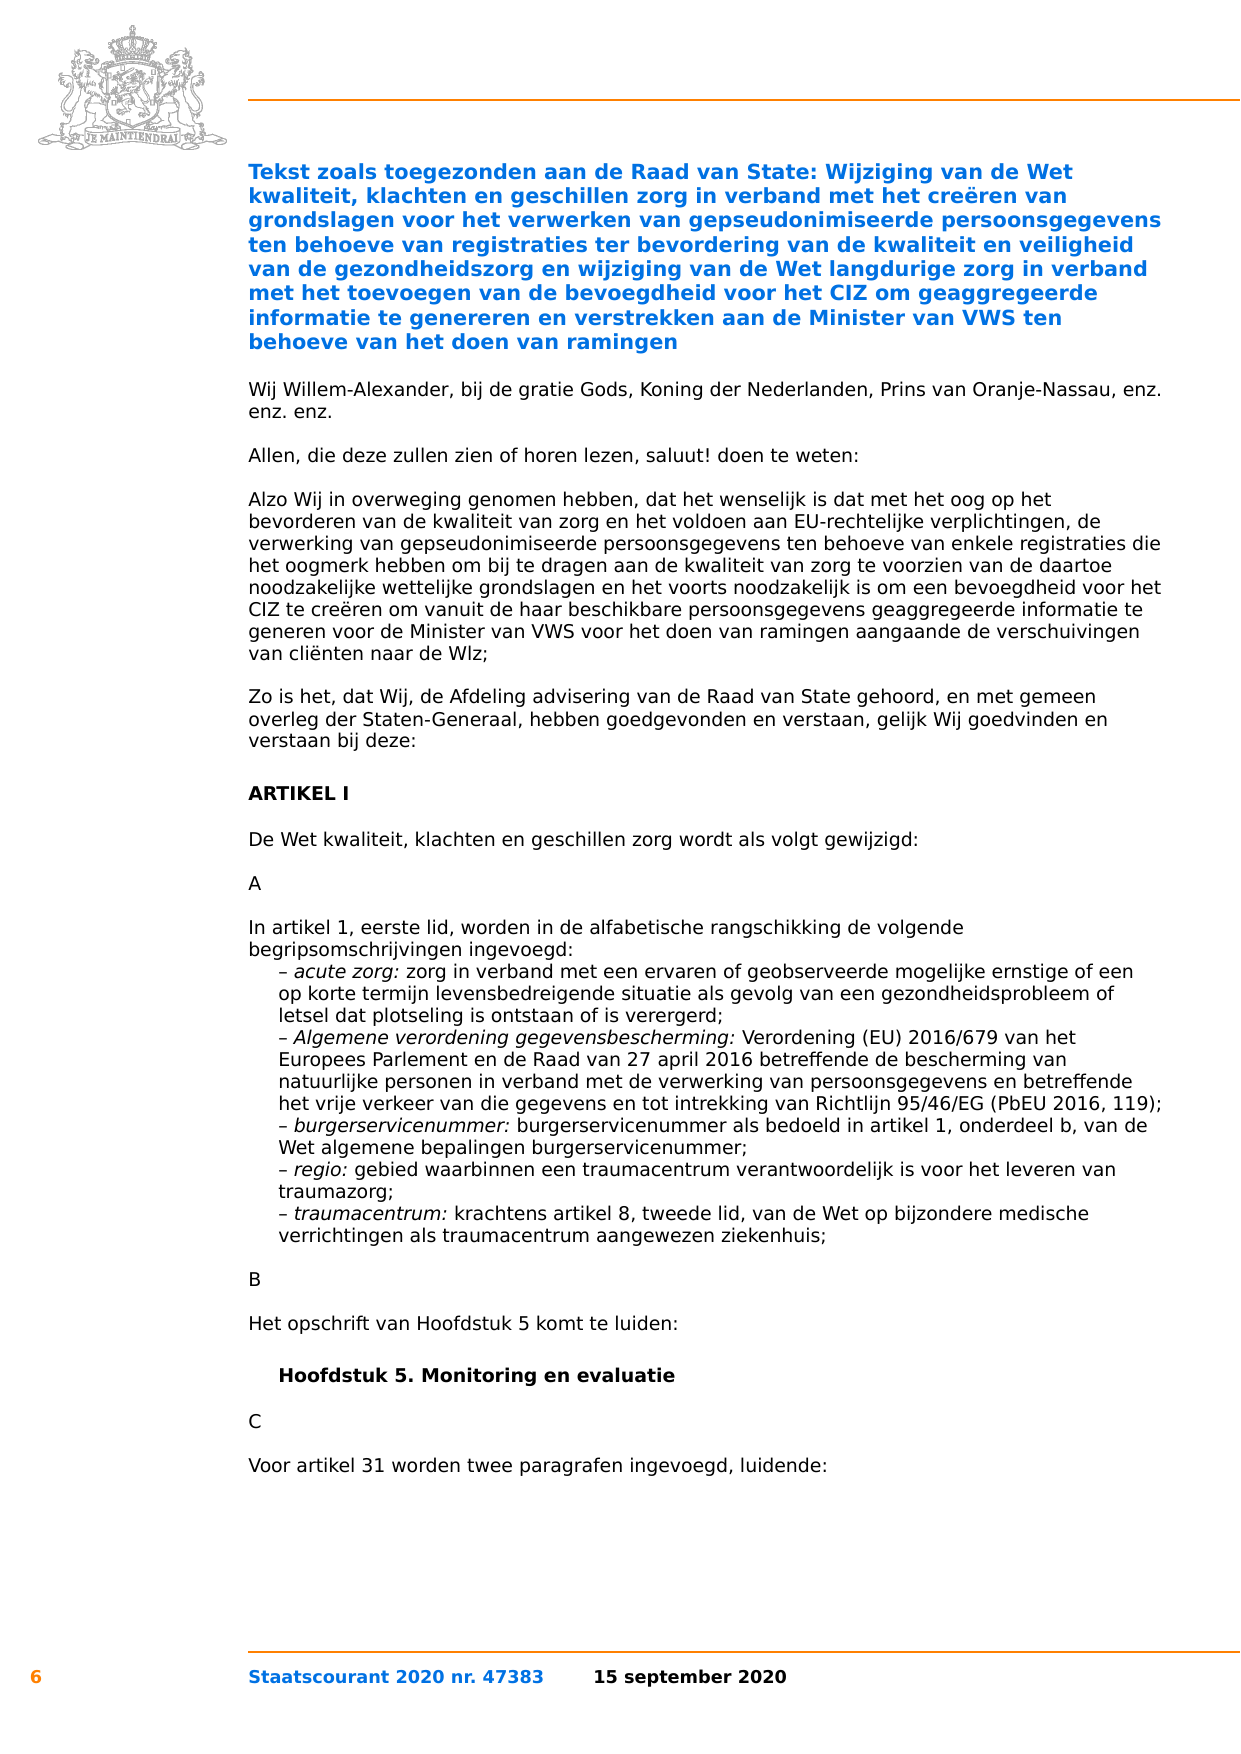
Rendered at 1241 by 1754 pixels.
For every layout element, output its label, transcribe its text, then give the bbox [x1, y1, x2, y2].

text Zo is het, dat Wij, de Afdeling advisering van de Raad van State gehoord, en met gemeen overleg der Staten-Generaal, hebben goedgevonden en verstaan, gelijk Wij goedvinden en verstaan bij deze: [248, 686, 1163, 752]
text – traumacentrum: krachtens artikel 8, tweede lid, van de Wet op bijzondere medische verrichtingen als traumacentrum aangewezen ziekenhuis; [278, 1203, 1163, 1247]
picture [38, 25, 227, 150]
text In artikel 1, eerste lid, worden in de alfabetische rangschikking de volgende begripsomschrijvingen ingevoegd: [248, 917, 1163, 961]
text – burgerservicenummer: burgerservicenummer als bedoeld in artikel 1, onderdeel b, van de Wet algemene bepalingen burgerservicenummer; [278, 1115, 1163, 1159]
text B [248, 1269, 1163, 1291]
text Wij Willem-Alexander, bij de gratie Gods, Koning der Nederlanden, Prins van Oranje-Nassau, enz. enz. enz. [248, 379, 1163, 423]
text Alzo Wij in overweging genomen hebben, dat het wenselijk is dat met het oog op het bevorderen van de kwaliteit van zorg en het voldoen aan EU-rechtelijke verplichtingen, de verwerking van gepseudonimiseerde persoonsgegevens ten behoeve van enkele registraties die het oogmerk hebben om bij te dragen aan de kwaliteit van zorg te voorzien van de daartoe noodzakelijke wettelijke grondslagen en het voorts noodzakelijk is om een bevoegdheid voor het CIZ te creëren om vanuit de haar beschikbare persoonsgegevens geaggregeerde informatie te generen voor de Minister van VWS voor het doen van ramingen aangaande de verschuivingen van cliënten naar de Wlz; [248, 489, 1163, 664]
text – acute zorg: zorg in verband met een ervaren of geobserveerde mogelijke ernstige of een op korte termijn levensbedreigende situatie als gevolg van een gezondheidsprobleem of letsel dat plotseling is ontstaan of is verergerd; [278, 961, 1163, 1027]
text – regio: gebied waarbinnen een traumacentrum verantwoordelijk is voor het leveren van traumazorg; [278, 1159, 1163, 1203]
subtitle ARTIKEL I [248, 782, 1163, 804]
text Voor artikel 31 worden twee paragrafen ingevoegd, luidende: [248, 1455, 1163, 1477]
text C [248, 1411, 1163, 1433]
text A [248, 873, 1163, 895]
subtitle Hoofdstuk 5. Monitoring en evaluatie [278, 1364, 1163, 1386]
text De Wet kwaliteit, klachten en geschillen zorg wordt als volgt gewijzigd: [248, 829, 1163, 851]
text – Algemene verordening gegevensbescherming: Verordening (EU) 2016/679 van het Europees Parlement en de Raad van 27 april 2016 betreffende de bescherming van natuurlijke personen in verband met de verwerking van persoonsgegevens en betreffende het vrije verkeer van die gegevens en tot intrekking van Richtlijn 95/46/EG (PbEU 2016, 119); [278, 1027, 1163, 1115]
text Allen, die deze zullen zien of horen lezen, saluut! doen te weten: [248, 445, 1163, 467]
text Het opschrift van Hoofdstuk 5 komt te luiden: [248, 1312, 1163, 1334]
subtitle Tekst zoals toegezonden aan de Raad van State: Wijziging van de Wet kwaliteit, klachten en geschillen zorg in verband met het creëren van grondslagen voor het verwerken van gepseudonimiseerde persoonsgegevens ten behoeve van registraties ter bevordering van de kwaliteit en veiligheid van de gezondheidszorg en wijziging van de Wet langdurige zorg in verband met het toevoegen van de bevoegdheid voor het CIZ om geaggregeerde informatie te genereren en verstrekken aan de Minister van VWS ten behoeve van het doen van ramingen [248, 160, 1163, 354]
